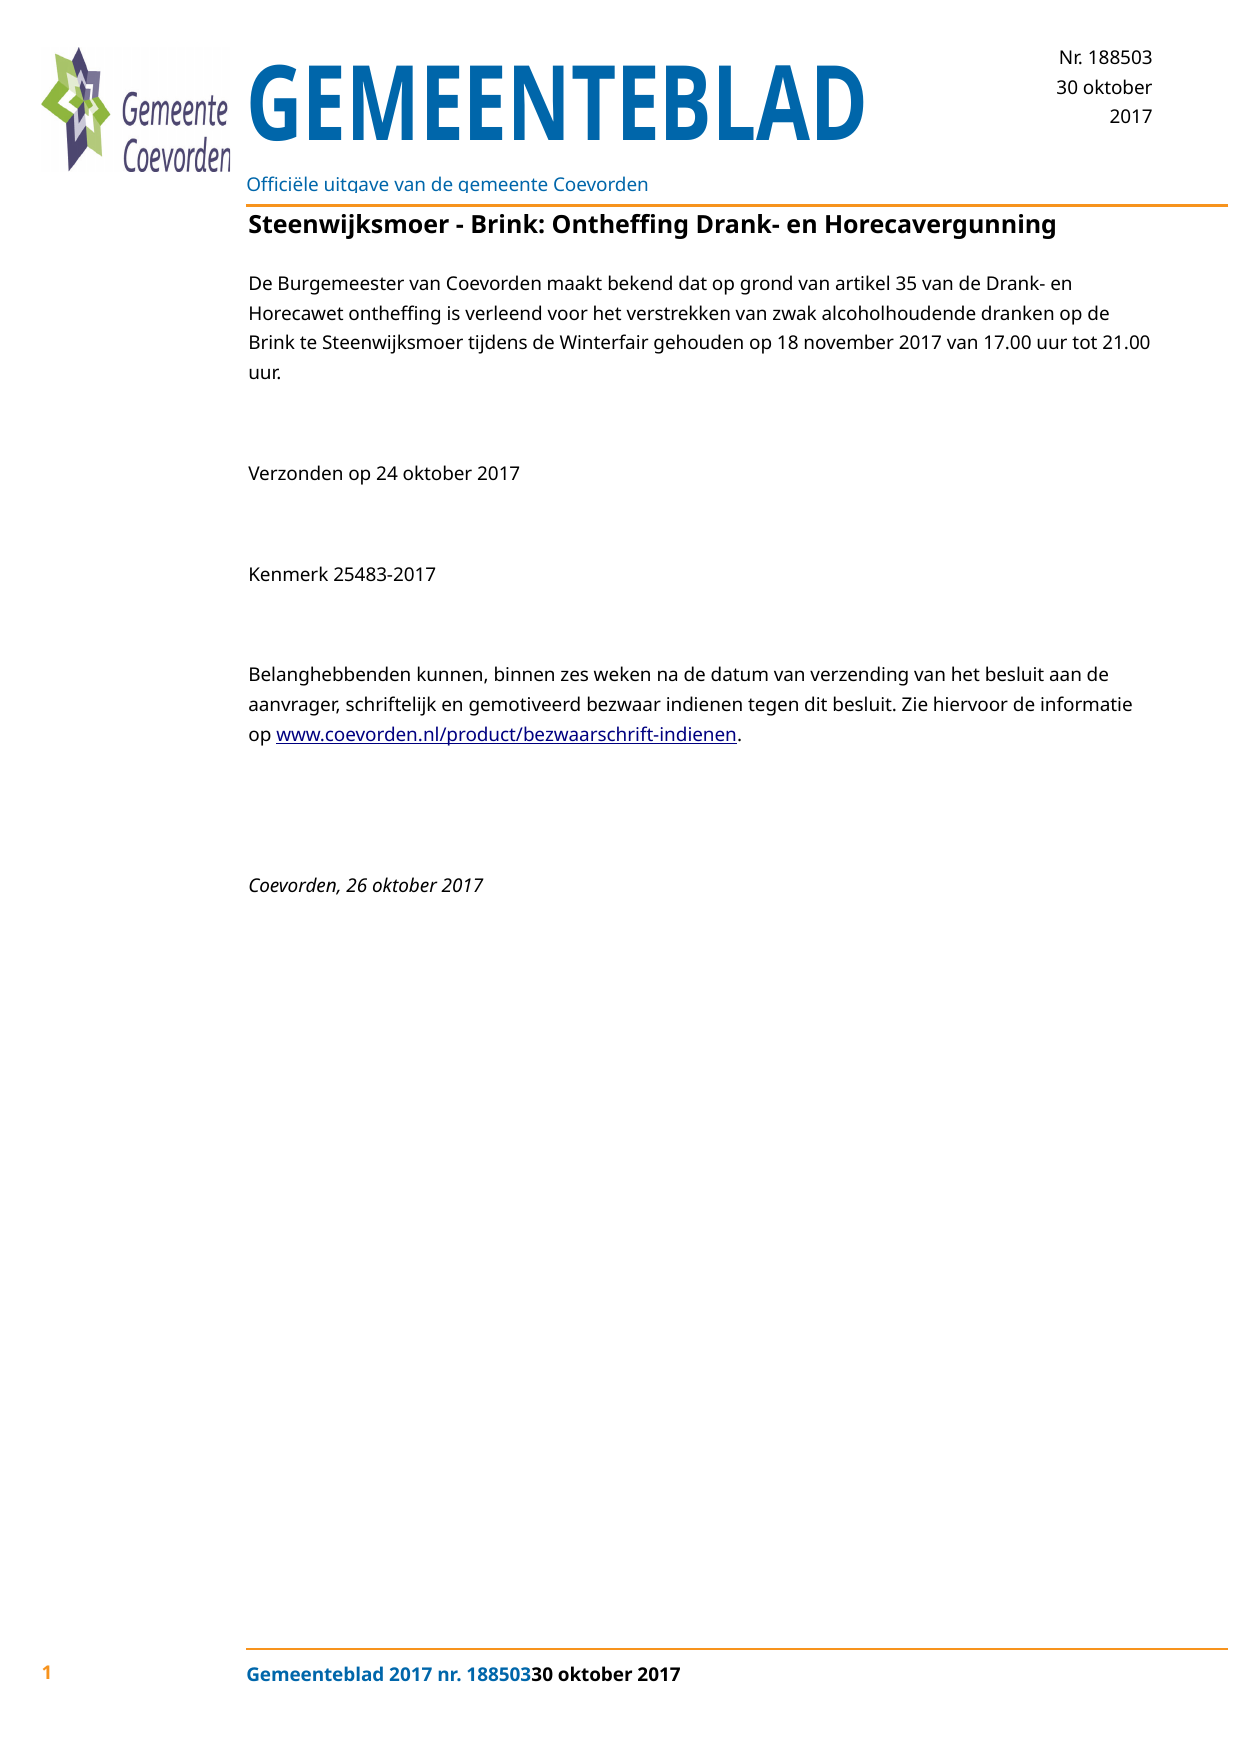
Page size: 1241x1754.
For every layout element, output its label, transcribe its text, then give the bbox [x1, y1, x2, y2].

text De Burgemeester van Coevorden maakt bekend dat op grond van artikel 35 van de Drank- en Horecawet ontheffing is verleend voor het verstrekken van zwak alcoholhoudende dranken op de Brink te Steenwijksmoer tijdens de Winterfair gehouden op 18 november 2017 van 17.00 uur tot 21.00 uur. [248, 270, 1152, 385]
text Belanghebbenden kunnen, binnen zes weken na de datum van verzending van het besluit aan de aanvrager, schriftelijk en gemotiveerd bezwaar indienen tegen dit besluit. Zie hiervoor de informatie op www.coevorden.nl/product/bezwaarschrift-indienen. [248, 662, 1152, 746]
text Verzonden op 24 oktober 2017 [248, 460, 1152, 486]
text Steenwijksmoer - Brink: Ontheffing Drank- en Horecavergunning [248, 207, 1152, 241]
text Kenmerk 25483-2017 [248, 561, 1152, 586]
text Coevorden, 26 oktober 2017 [248, 872, 1152, 898]
picture [41, 47, 231, 172]
